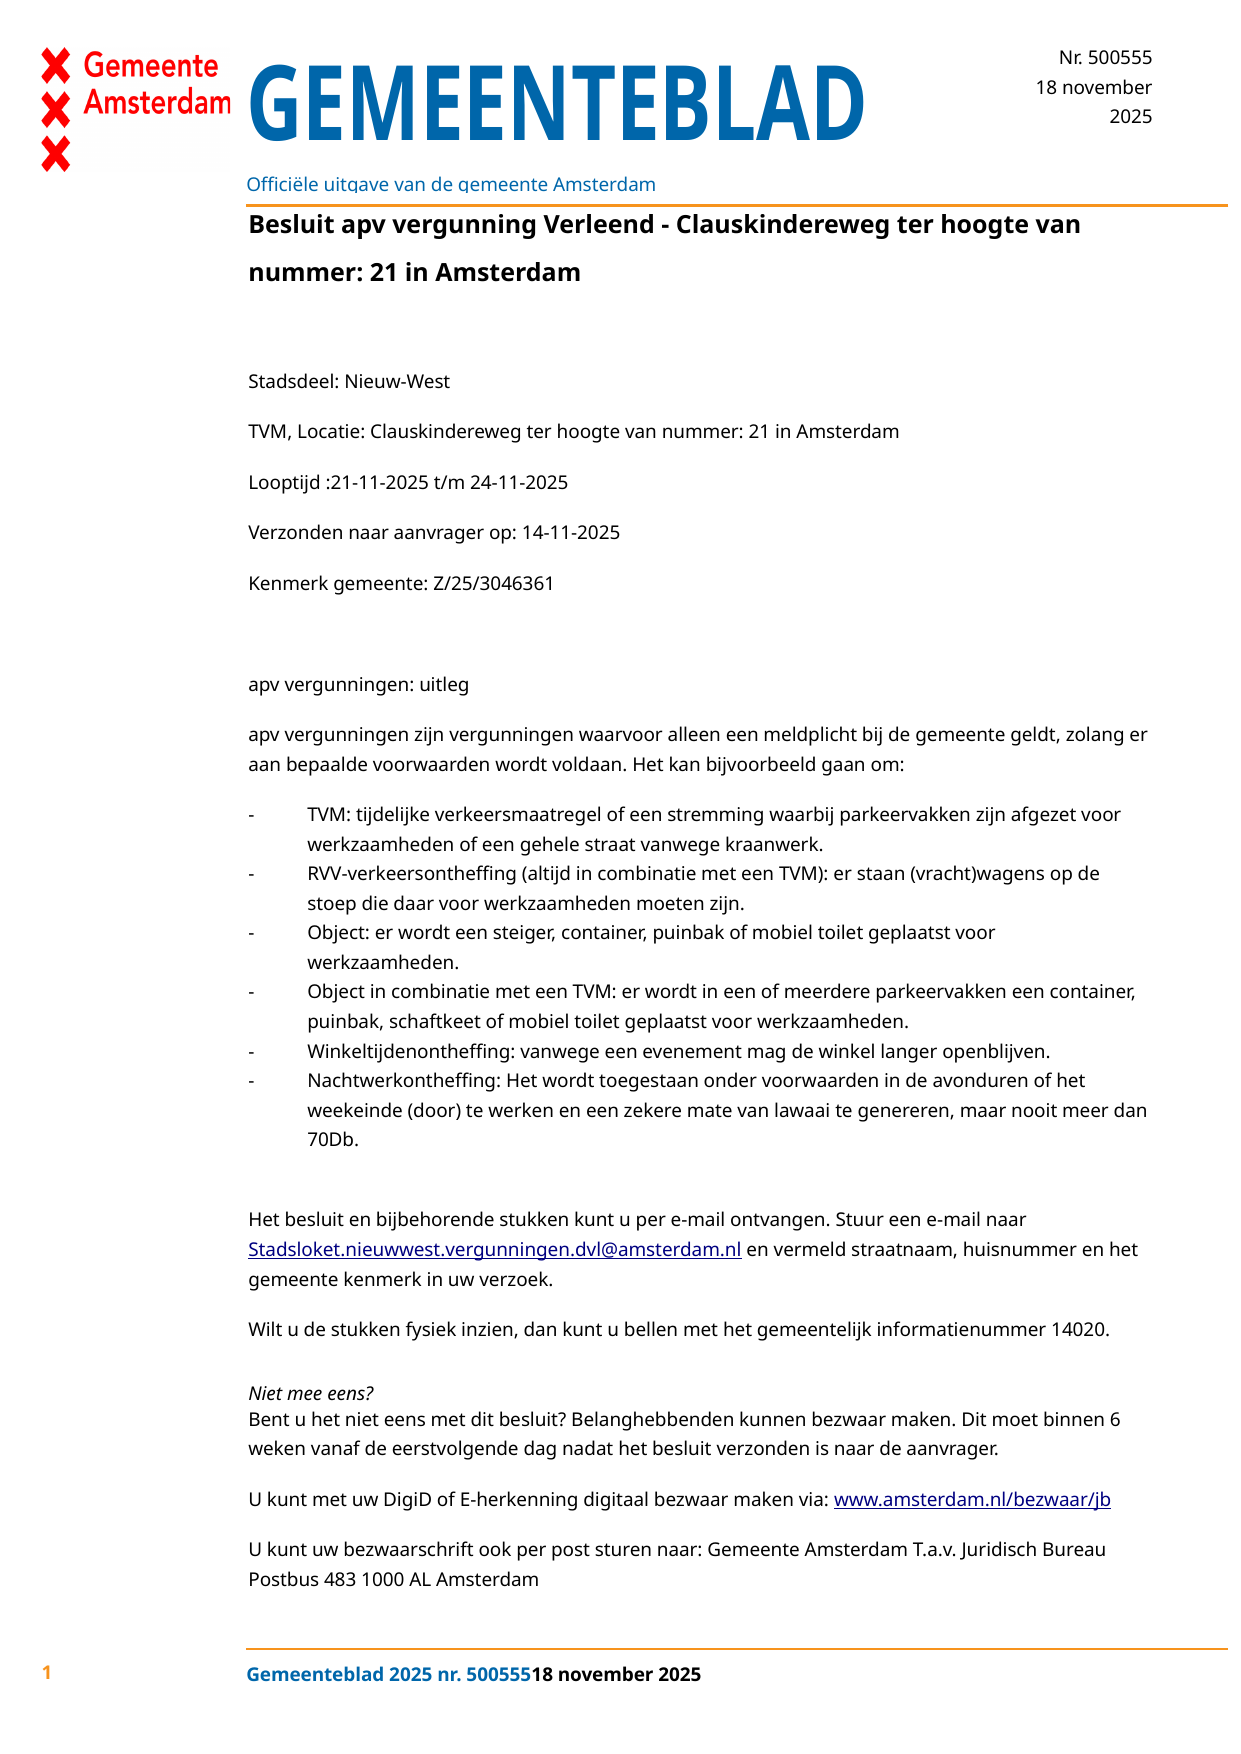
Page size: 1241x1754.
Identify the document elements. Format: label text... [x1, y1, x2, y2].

list Object: er wordt een steiger, container, puinbak of mobiel toilet geplaatst voor werkzaamheden. [248, 919, 1152, 975]
text Kenmerk gemeente: Z/25/3046361 [248, 570, 1152, 596]
text Besluit apv vergunning Verleend - Clauskindereweg ter hoogte van nummer: 21 in Amsterdam [248, 207, 1152, 288]
list RVV-verkeersontheffing (altijd in combinatie met een TVM): er staan (vracht)wagens op de stoep die daar voor werkzaamheden moeten zijn. [248, 860, 1152, 916]
text apv vergunningen zijn vergunningen waarvoor alleen een meldplicht bij de gemeente geldt, zolang er aan bepaalde voorwaarden wordt voldaan. Het kan bijvoorbeeld gaan om: [248, 721, 1152, 777]
text Het besluit en bijbehorende stukken kunt u per e-mail ontvangen. Stuur een e-mail naar Stadsloket.nieuwwest.vergunningen.dvl@amsterdam.nl en vermeld straatnaam, huisnummer en het gemeente kenmerk in uw verzoek. [248, 1207, 1152, 1292]
text Wilt u de stukken fysiek inzien, dan kunt u bellen met het gemeentelijk informatienummer 14020. [248, 1316, 1152, 1342]
list TVM: tijdelijke verkeersmaatregel of een stremming waarbij parkeervakken zijn afgezet voor werkzaamheden of een gehele straat vanwege kraanwerk. [248, 801, 1152, 857]
text U kunt met uw DigiD of E-herkenning digitaal bezwaar maken via: www.amsterdam.nl/bezwaar/jb [248, 1486, 1152, 1512]
text U kunt uw bezwaarschrift ook per post sturen naar: Gemeente Amsterdam T.a.v. Juridisch Bureau Postbus 483 1000 AL Amsterdam [248, 1536, 1152, 1592]
list Object in combinatie met een TVM: er wordt in een of meerdere parkeervakken een container, puinbak, schaftkeet of mobiel toilet geplaatst voor werkzaamheden. [248, 979, 1152, 1034]
text Looptijd :21-11-2025 t/m 24-11-2025 [248, 469, 1152, 495]
list Winkeltijdenontheffing: vanwege een evenement mag de winkel langer openblijven. [248, 1038, 1152, 1064]
text TVM, Locatie: Clauskindereweg ter hoogte van nummer: 21 in Amsterdam [248, 419, 1152, 444]
text Stadsdeel: Nieuw-West [248, 368, 1152, 394]
picture [41, 47, 231, 172]
text Bent u het niet eens met dit besluit? Belanghebbenden kunnen bezwaar maken. Dit moet binnen 6 weken vanaf de eerstvolgende dag nadat het besluit verzonden is naar de aanvrager. [248, 1406, 1152, 1461]
text apv vergunningen: uitleg [248, 671, 1152, 697]
list Nachtwerkontheffing: Het wordt toegestaan onder voorwaarden in de avonduren of het weekeinde (door) te werken en een zekere mate van lawaai te genereren, maar nooit meer dan 70Db. [248, 1067, 1152, 1152]
text Niet mee eens? [248, 1380, 1152, 1406]
text Verzonden naar aanvrager op: 14-11-2025 [248, 519, 1152, 545]
